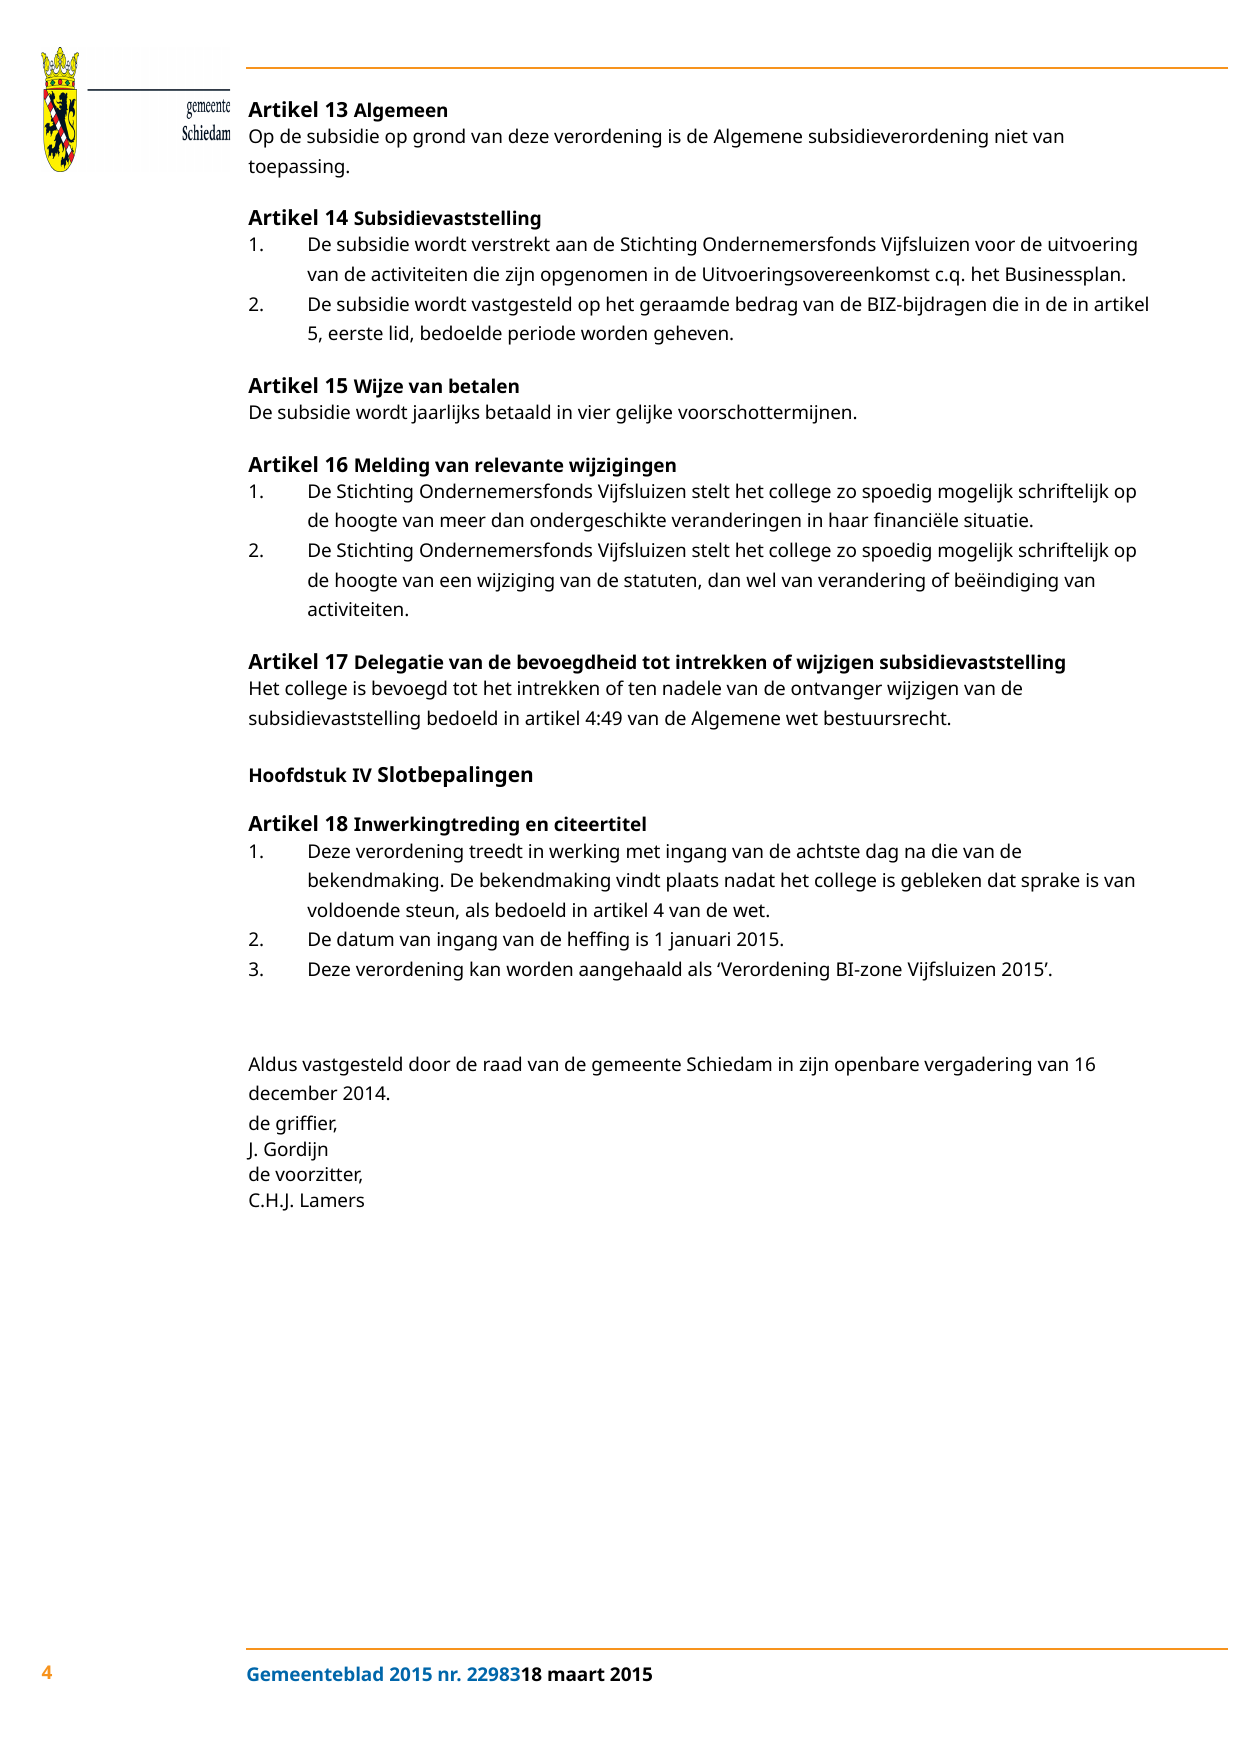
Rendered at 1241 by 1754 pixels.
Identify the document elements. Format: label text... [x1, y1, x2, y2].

list De subsidie wordt verstrekt aan de Stichting Ondernemersfonds Vijfsluizen voor de uitvoering van de activiteiten die zijn opgenomen in de Uitvoeringsovereenkomst c.q. het Businessplan. [248, 232, 1152, 287]
picture [41, 47, 231, 172]
text Artikel 18 Inwerkingtreding en citeertitel [248, 809, 1152, 838]
text de griffier, [248, 1110, 1152, 1136]
list De datum van ingang van de heffing is 1 januari 2015. [248, 927, 1152, 952]
text Het college is bevoegd tot het intrekken of ten nadele van de ontvanger wijzigen van de subsidievaststelling bedoeld in artikel 4:49 van de Algemene wet bestuursrecht. [248, 675, 1152, 731]
text Hoofdstuk IV Slotbepalingen [248, 760, 1152, 789]
list De subsidie wordt vastgesteld op het geraamde bedrag van de BIZ-bijdragen die in de in artikel 5, eerste lid, bedoelde periode worden geheven. [248, 291, 1152, 346]
list Deze verordening kan worden aangehaald als ‘Verordening BI-zone Vijfsluizen 2015’. [248, 956, 1152, 982]
text Artikel 15 Wijze van betalen [248, 371, 1152, 399]
text de voorzitter, [248, 1161, 1152, 1187]
text Aldus vastgesteld door de raad van de gemeente Schiedam in zijn openbare vergadering van 16 december 2014. [248, 1051, 1152, 1106]
text Artikel 14 Subsidievaststelling [248, 203, 1152, 232]
list Deze verordening treedt in werking met ingang van de achtste dag na die van de bekendmaking. De bekendmaking vindt plaats nadat het college is gebleken dat sprake is van voldoende steun, als bedoeld in artikel 4 van de wet. [248, 838, 1152, 923]
list De Stichting Ondernemersfonds Vijfsluizen stelt het college zo spoedig mogelijk schriftelijk op de hoogte van een wijziging van de statuten, dan wel van verandering of beëindiging van activiteiten. [248, 537, 1152, 622]
text Artikel 13 Algemeen [248, 95, 1152, 123]
text Artikel 16 Melding van relevante wijzigingen [248, 450, 1152, 478]
text J. Gordijn [248, 1136, 1152, 1161]
text C.H.J. Lamers [248, 1187, 1152, 1213]
text Op de subsidie op grond van deze verordening is de Algemene subsidieverordening niet van toepassing. [248, 123, 1152, 178]
text Artikel 17 Delegatie van de bevoegdheid tot intrekken of wijzigen subsidievaststelling [248, 647, 1152, 675]
text De subsidie wordt jaarlijks betaald in vier gelijke voorschottermijnen. [248, 399, 1152, 425]
list De Stichting Ondernemersfonds Vijfsluizen stelt het college zo spoedig mogelijk schriftelijk op de hoogte van meer dan ondergeschikte veranderingen in haar financiële situatie. [248, 478, 1152, 533]
